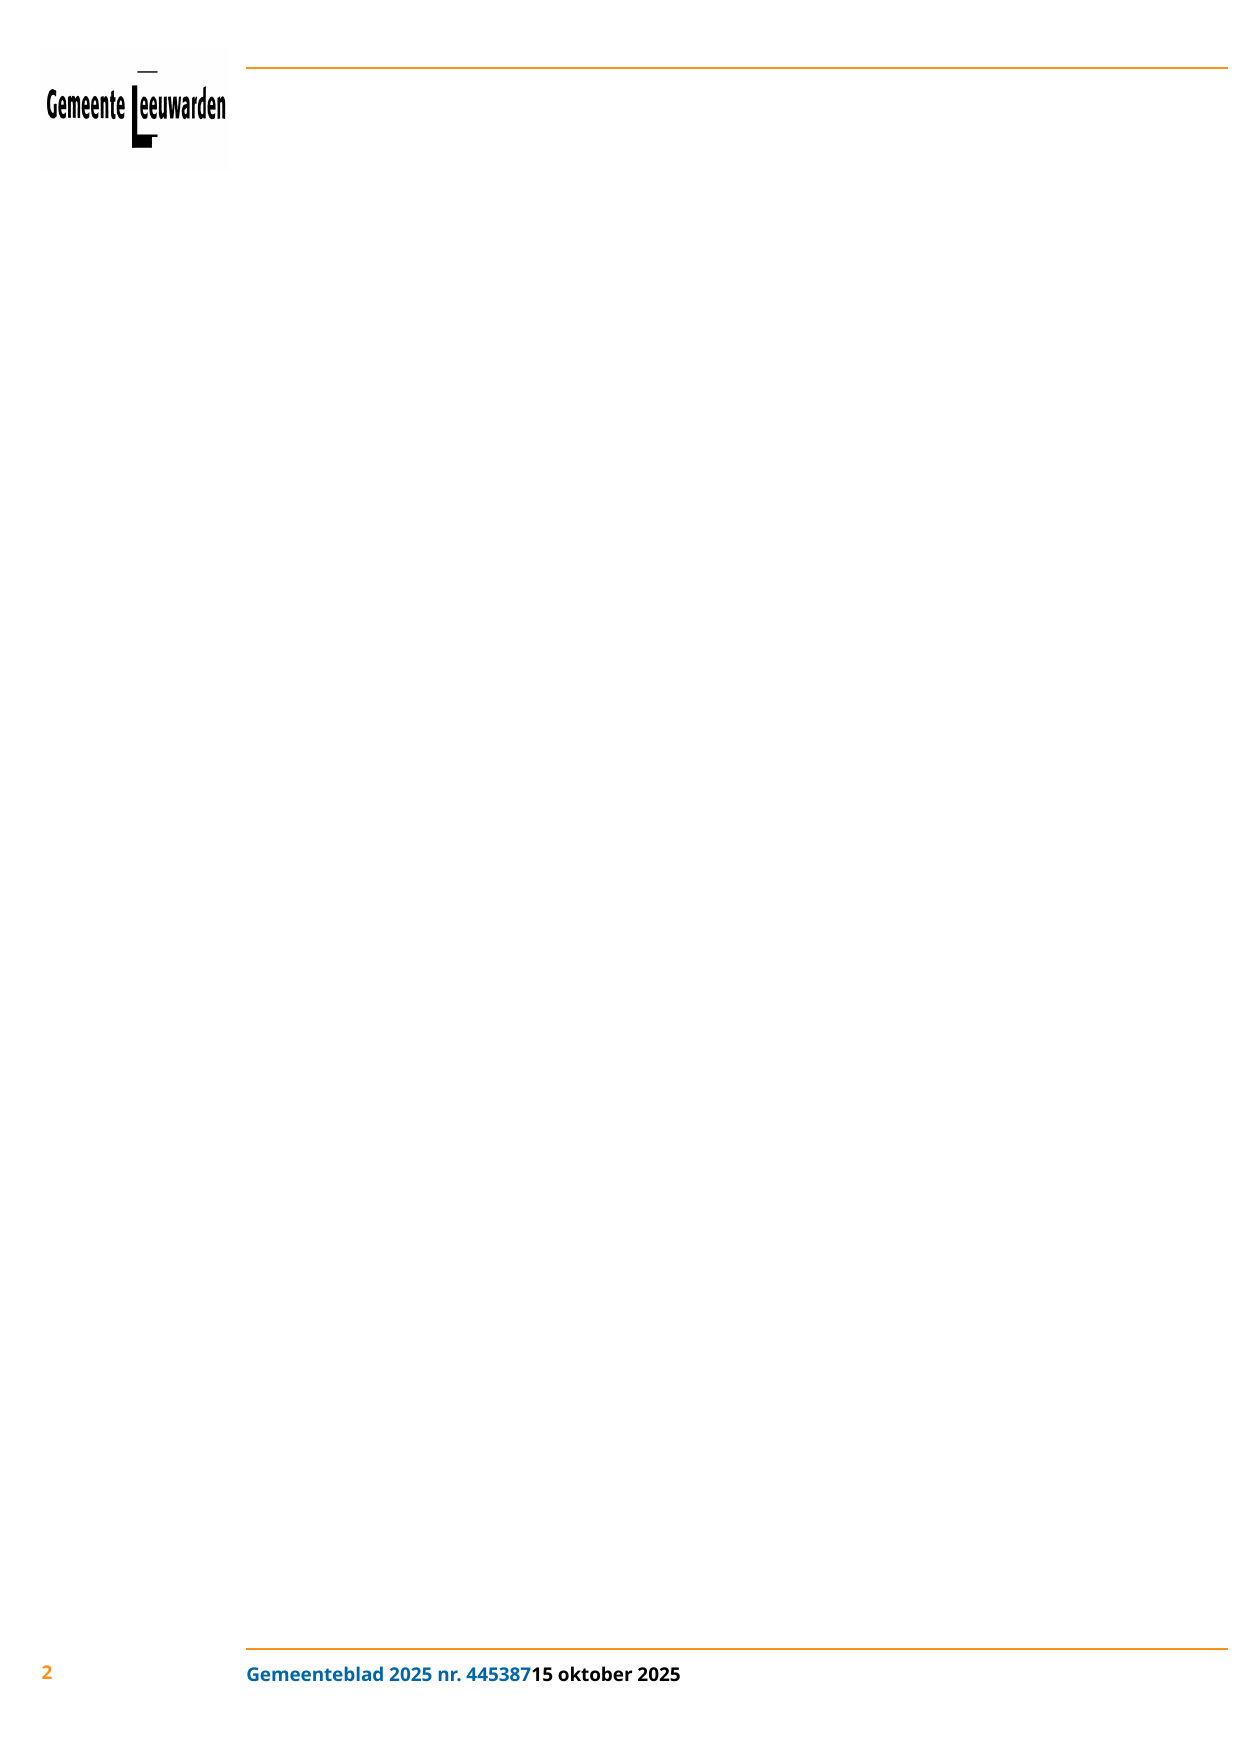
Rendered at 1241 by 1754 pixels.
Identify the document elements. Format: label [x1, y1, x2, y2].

picture [41, 47, 231, 172]
